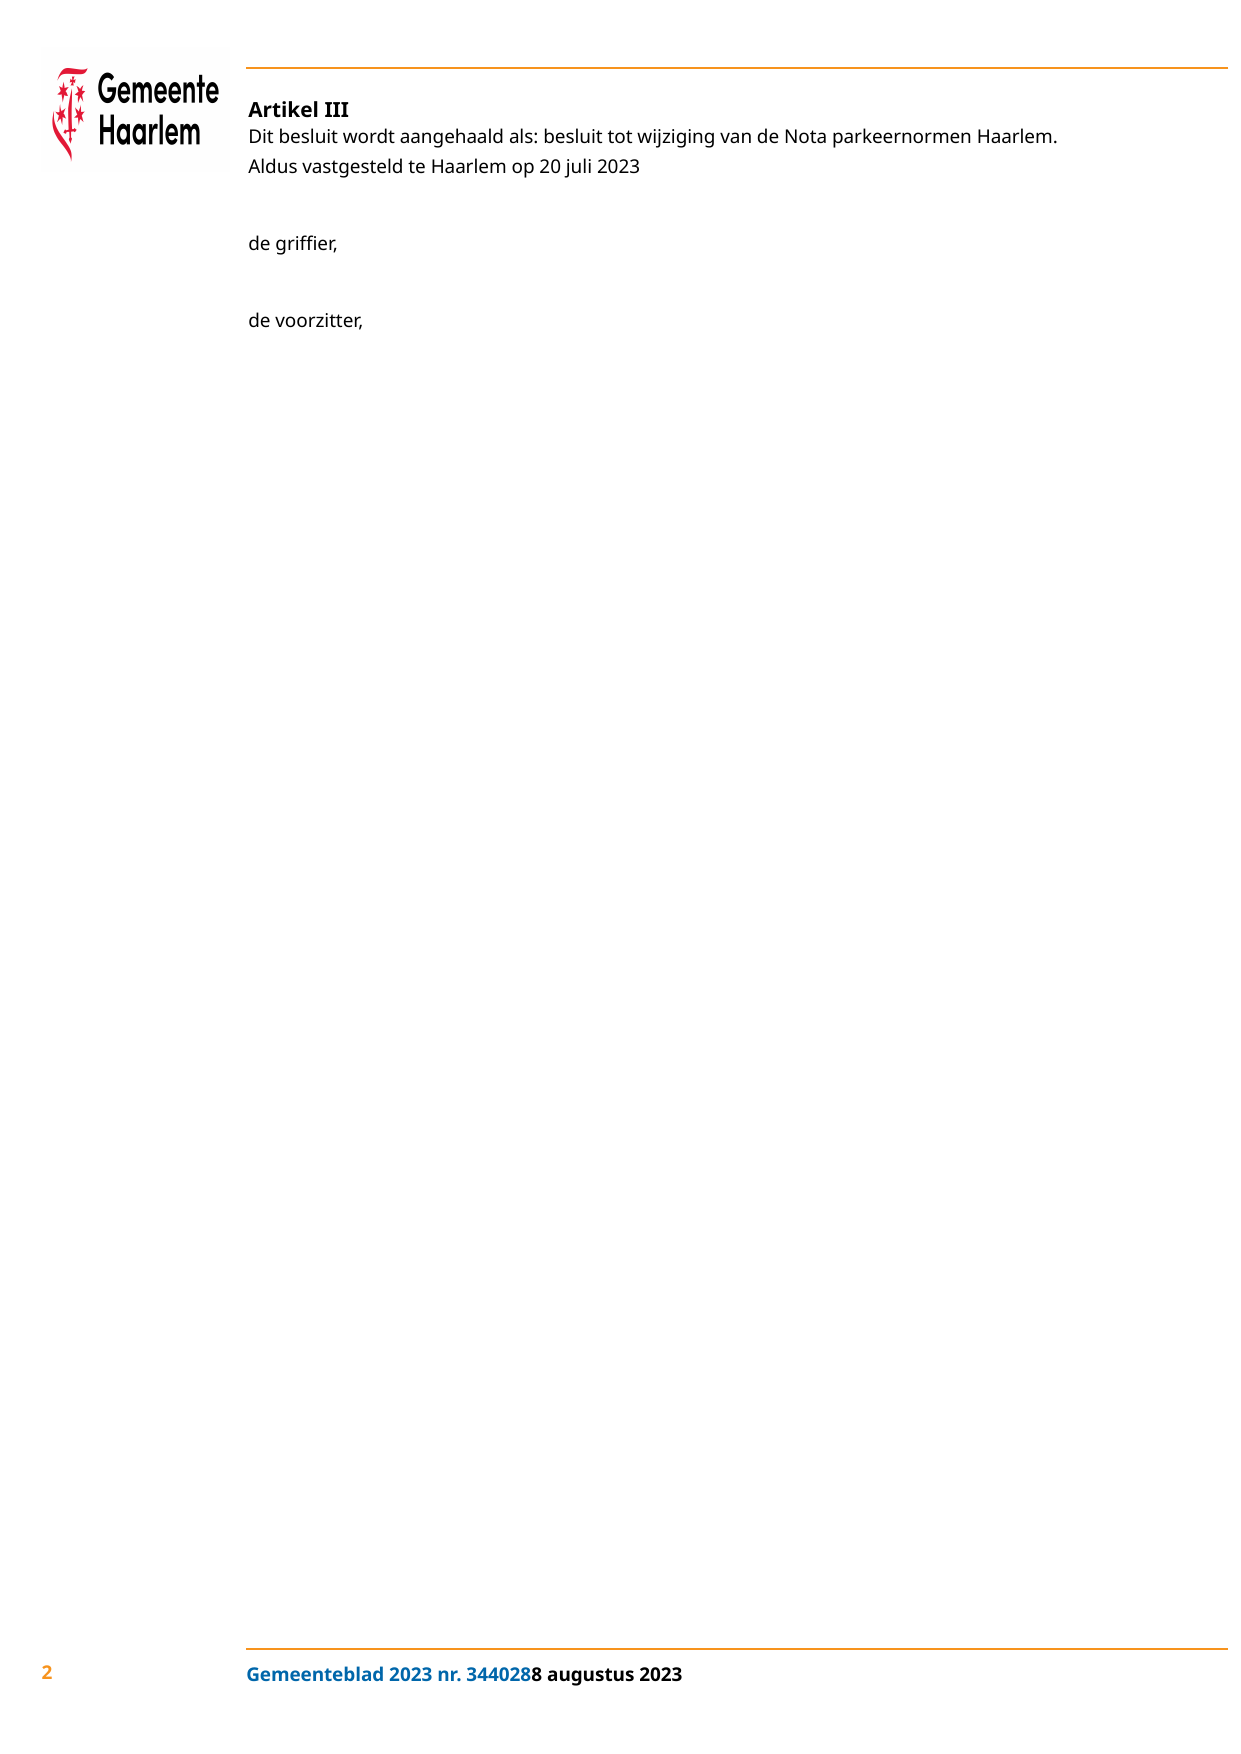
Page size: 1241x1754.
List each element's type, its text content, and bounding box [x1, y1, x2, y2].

text de griffier, [248, 230, 1152, 256]
text Artikel III [248, 95, 1152, 123]
text de voorzitter, [248, 307, 1152, 333]
text Dit besluit wordt aangehaald als: besluit tot wijziging van de Nota parkeernormen Haarlem. [248, 123, 1152, 149]
picture [41, 47, 231, 172]
text Aldus vastgesteld te Haarlem op 20 juli 2023 [248, 153, 1152, 178]
